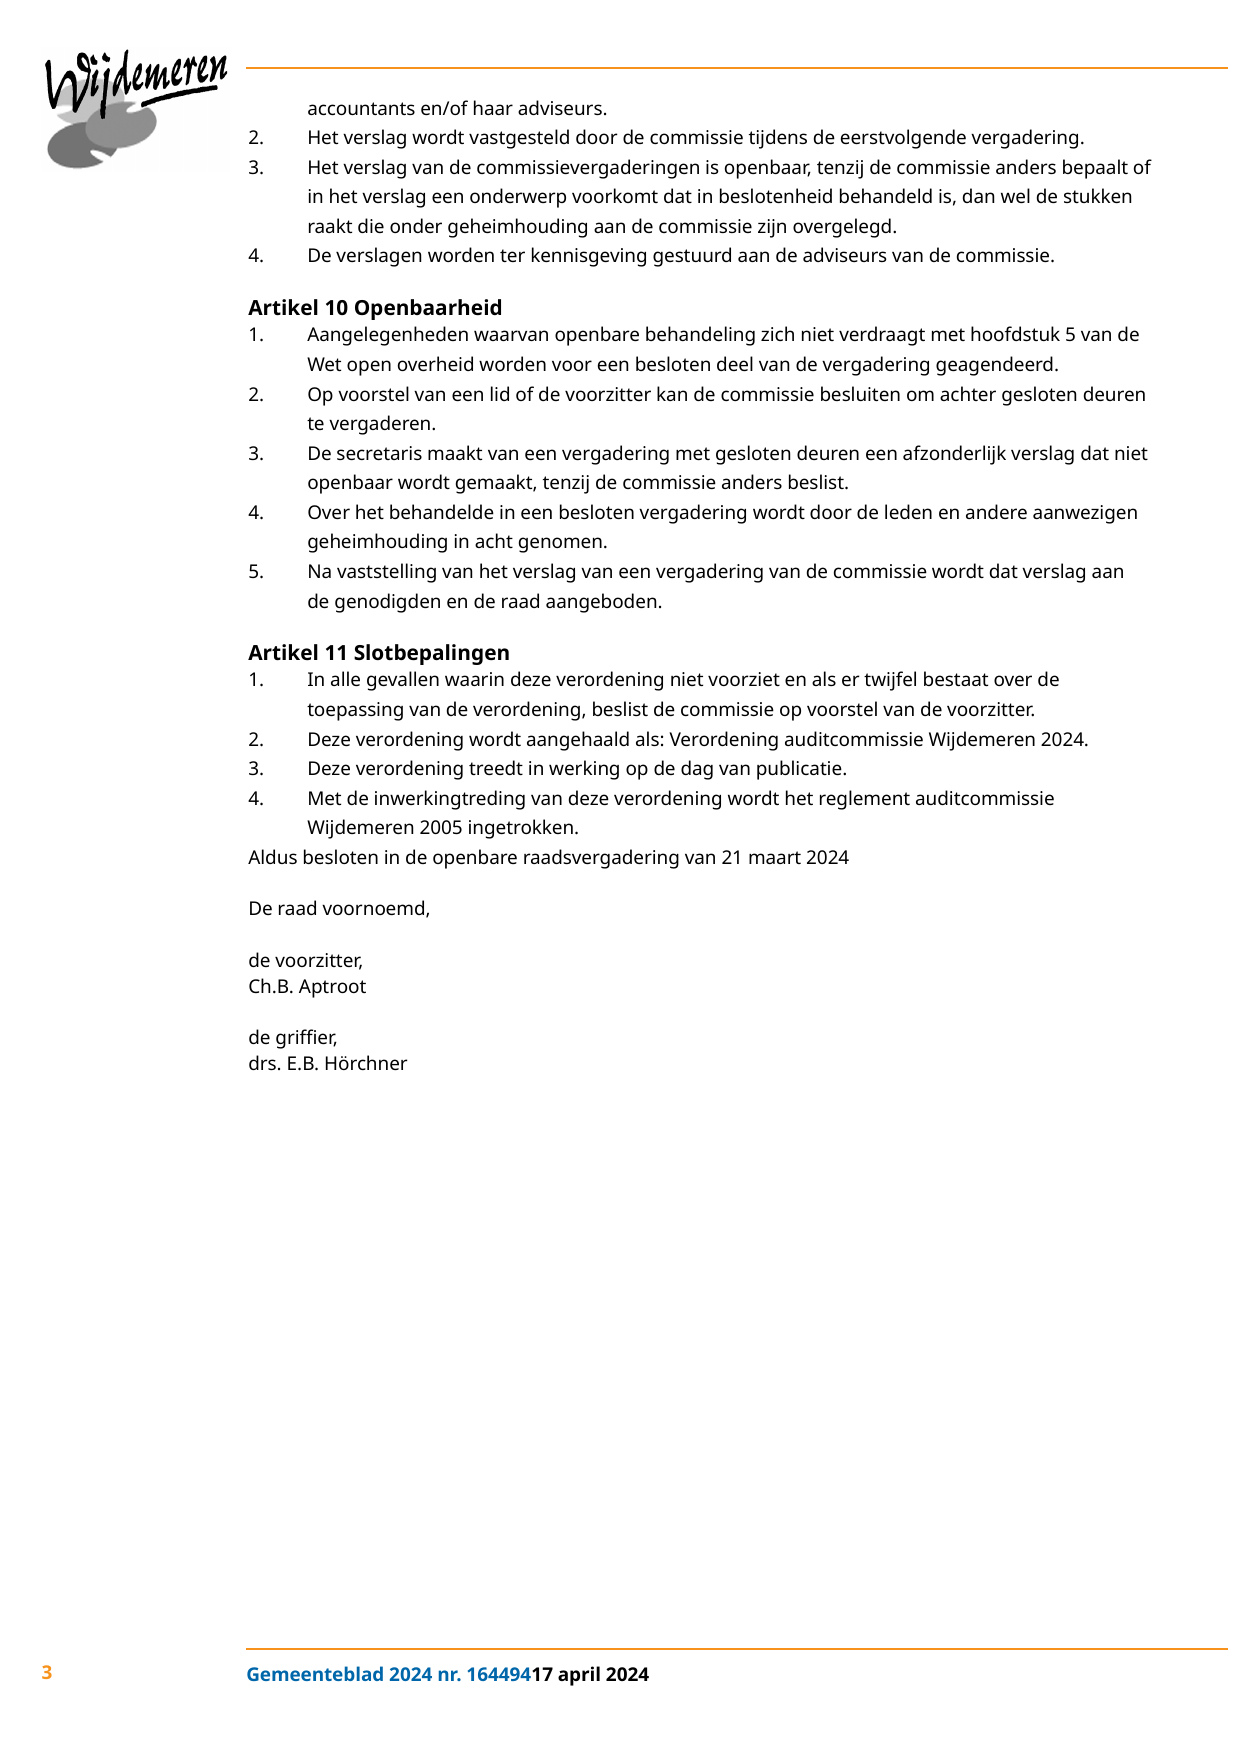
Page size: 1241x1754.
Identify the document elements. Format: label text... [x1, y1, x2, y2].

text De raad voornoemd, [248, 896, 1152, 921]
list Aangelegenheden waarvan openbare behandeling zich niet verdraagt met hoofdstuk 5 van de Wet open overheid worden voor een besloten deel van de vergadering geagendeerd. [248, 322, 1152, 377]
text drs. E.B. Hörchner [248, 1050, 1152, 1076]
text de griffier, [248, 1024, 1152, 1050]
text Artikel 10 Openbaarheid [248, 293, 1152, 322]
list Over het behandelde in een besloten vergadering wordt door de leden en andere aanwezigen geheimhouding in acht genomen. [248, 499, 1152, 554]
list De secretaris maakt van een vergadering met gesloten deuren een afzonderlijk verslag dat niet openbaar wordt gemaakt, tenzij de commissie anders beslist. [248, 440, 1152, 495]
list Het verslag van de commissievergaderingen is openbaar, tenzij de commissie anders bepaalt of in het verslag een onderwerp voorkomt dat in beslotenheid behandeld is, dan wel de stukken raakt die onder geheimhouding aan de commissie zijn overgelegd. [248, 154, 1152, 239]
text Aldus besloten in de openbare raadsvergadering van 21 maart 2024 [248, 844, 1152, 870]
list Met de inwerkingtreding van deze verordening wordt het reglement auditcommissie Wijdemeren 2005 ingetrokken. [248, 785, 1152, 840]
list accountants en/of haar adviseurs. [248, 95, 1152, 121]
list Op voorstel van een lid of de voorzitter kan de commissie besluiten om achter gesloten deuren te vergaderen. [248, 381, 1152, 436]
text Artikel 11 Slotbepalingen [248, 638, 1152, 667]
text Ch.B. Aptroot [248, 973, 1152, 998]
picture [41, 47, 231, 172]
text de voorzitter, [248, 947, 1152, 973]
list In alle gevallen waarin deze verordening niet voorziet en als er twijfel bestaat over de toepassing van de verordening, beslist de commissie op voorstel van de voorzitter. [248, 667, 1152, 722]
list Het verslag wordt vastgesteld door de commissie tijdens de eerstvolgende vergadering. [248, 124, 1152, 150]
list Deze verordening wordt aangehaald als: Verordening auditcommissie Wijdemeren 2024. [248, 726, 1152, 752]
list Deze verordening treedt in werking op de dag van publicatie. [248, 755, 1152, 781]
list Na vaststelling van het verslag van een vergadering van de commissie wordt dat verslag aan de genodigden en de raad aangeboden. [248, 558, 1152, 613]
list De verslagen worden ter kennisgeving gestuurd aan de adviseurs van de commissie. [248, 243, 1152, 268]
